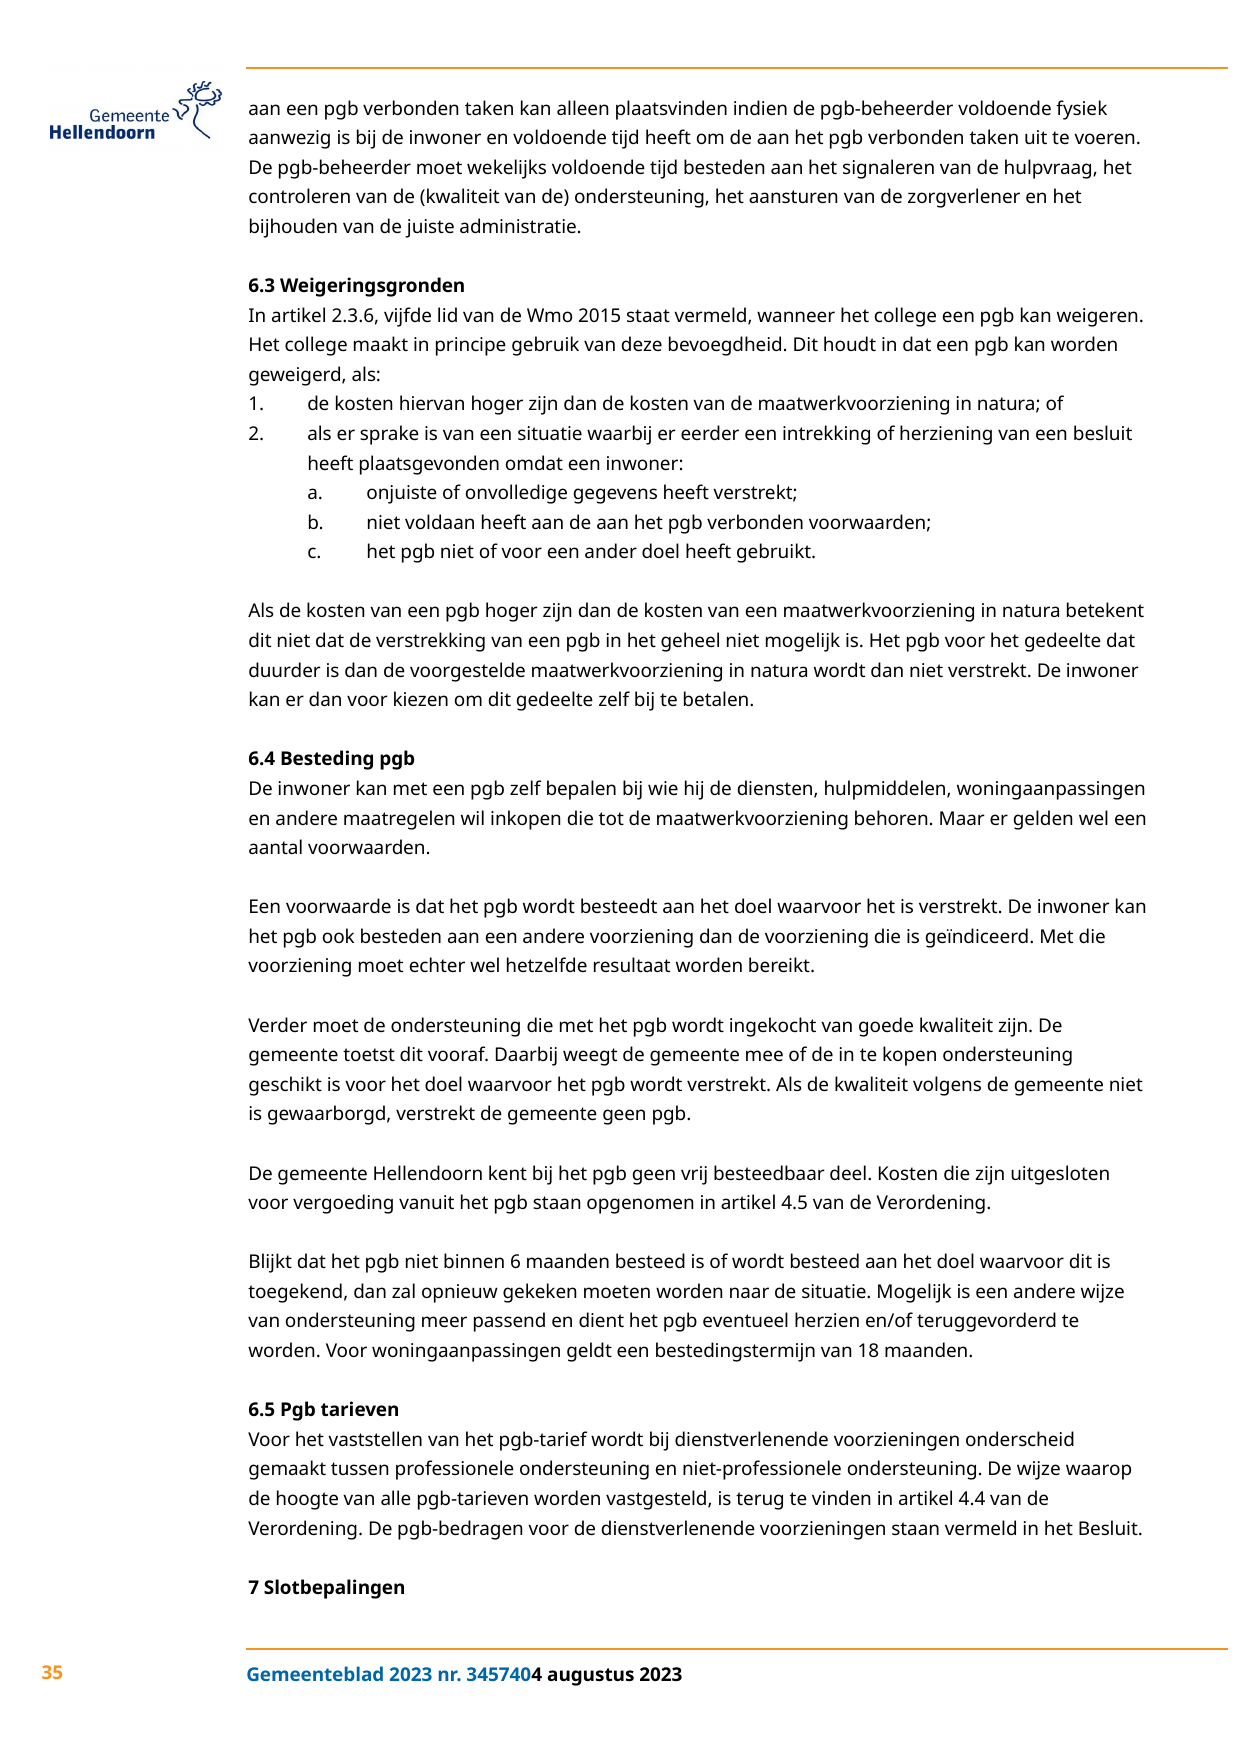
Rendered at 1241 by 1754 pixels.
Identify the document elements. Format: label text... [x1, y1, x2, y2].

list als er sprake is van een situatie waarbij er eerder een intrekking of herziening van een besluit heeft plaatsgevonden omdat een inwoner: [248, 420, 1152, 476]
text Voor het vaststellen van het pgb-tarief wordt bij dienstverlenende voorzieningen onderscheid gemaakt tussen professionele ondersteuning en niet-professionele ondersteuning. De wijze waarop de hoogte van alle pgb-tarieven worden vastgesteld, is terug te vinden in artikel 4.4 van de Verordening. De pgb-bedragen voor de dienstverlenende voorzieningen staan vermeld in het Besluit. [248, 1426, 1152, 1541]
text Als de kosten van een pgb hoger zijn dan de kosten van een maatwerkvoorziening in natura betekent dit niet dat de verstrekking van een pgb in het geheel niet mogelijk is. Het pgb voor het gedeelte dat duurder is dan de voorgestelde maatwerkvoorziening in natura wordt dan niet verstrekt. De inwoner kan er dan voor kiezen om dit gedeelte zelf bij te betalen. [248, 598, 1152, 712]
list niet voldaan heeft aan de aan het pgb verbonden voorwaarden; [307, 509, 1152, 535]
picture [41, 47, 231, 172]
text De gemeente Hellendoorn kent bij het pgb geen vrij besteedbaar deel. Kosten die zijn uitgesloten voor vergoeding vanuit het pgb staan opgenomen in artikel 4.5 van de Verordening. [248, 1160, 1152, 1215]
text 6.3 Weigeringsgronden [248, 272, 1152, 298]
text In artikel 2.3.6, vijfde lid van de Wmo 2015 staat vermeld, wanneer het college een pgb kan weigeren. Het college maakt in principe gebruik van deze bevoegdheid. Dit houdt in dat een pgb kan worden geweigerd, als: [248, 302, 1152, 387]
text Een voorwaarde is dat het pgb wordt besteedt aan het doel waarvoor het is verstrekt. De inwoner kan het pgb ook besteden aan een andere voorziening dan de voorziening die is geïndiceerd. Met die voorziening moet echter wel hetzelfde resultaat worden bereikt. [248, 893, 1152, 978]
list het pgb niet of voor een ander doel heeft gebruikt. [307, 538, 1152, 564]
text Blijkt dat het pgb niet binnen 6 maanden besteed is of wordt besteed aan het doel waarvoor dit is toegekend, dan zal opnieuw gekeken moeten worden naar de situatie. Mogelijk is een andere wijze van ondersteuning meer passend en dient het pgb eventueel herzien en/of teruggevorderd te worden. Voor woningaanpassingen geldt een bestedingstermijn van 18 maanden. [248, 1248, 1152, 1363]
text 6.5 Pgb tarieven [248, 1396, 1152, 1422]
text 7 Slotbepalingen [248, 1574, 1152, 1600]
text De inwoner kan met een pgb zelf bepalen bij wie hij de diensten, hulpmiddelen, woningaanpassingen en andere maatregelen wil inkopen die tot de maatwerkvoorziening behoren. Maar er gelden wel een aantal voorwaarden. [248, 775, 1152, 860]
text 6.4 Besteding pgb [248, 746, 1152, 771]
list onjuiste of onvolledige gegevens heeft verstrekt; [307, 479, 1152, 505]
text Verder moet de ondersteuning die met het pgb wordt ingekocht van goede kwaliteit zijn. De gemeente toetst dit vooraf. Daarbij weegt de gemeente mee of de in te kopen ondersteuning geschikt is voor het doel waarvoor het pgb wordt verstrekt. Als de kwaliteit volgens de gemeente niet is gewaarborgd, verstrekt de gemeente geen pgb. [248, 1012, 1152, 1126]
list de kosten hiervan hoger zijn dan de kosten van de maatwerkvoorziening in natura; of [248, 391, 1152, 416]
text aan een pgb verbonden taken kan alleen plaatsvinden indien de pgb-beheerder voldoende fysiek aanwezig is bij de inwoner en voldoende tijd heeft om de aan het pgb verbonden taken uit te voeren. De pgb-beheerder moet wekelijks voldoende tijd besteden aan het signaleren van de hulpvraag, het controleren van de (kwaliteit van de) ondersteuning, het aansturen van de zorgverlener en het bijhouden van de juiste administratie. [248, 95, 1152, 239]
